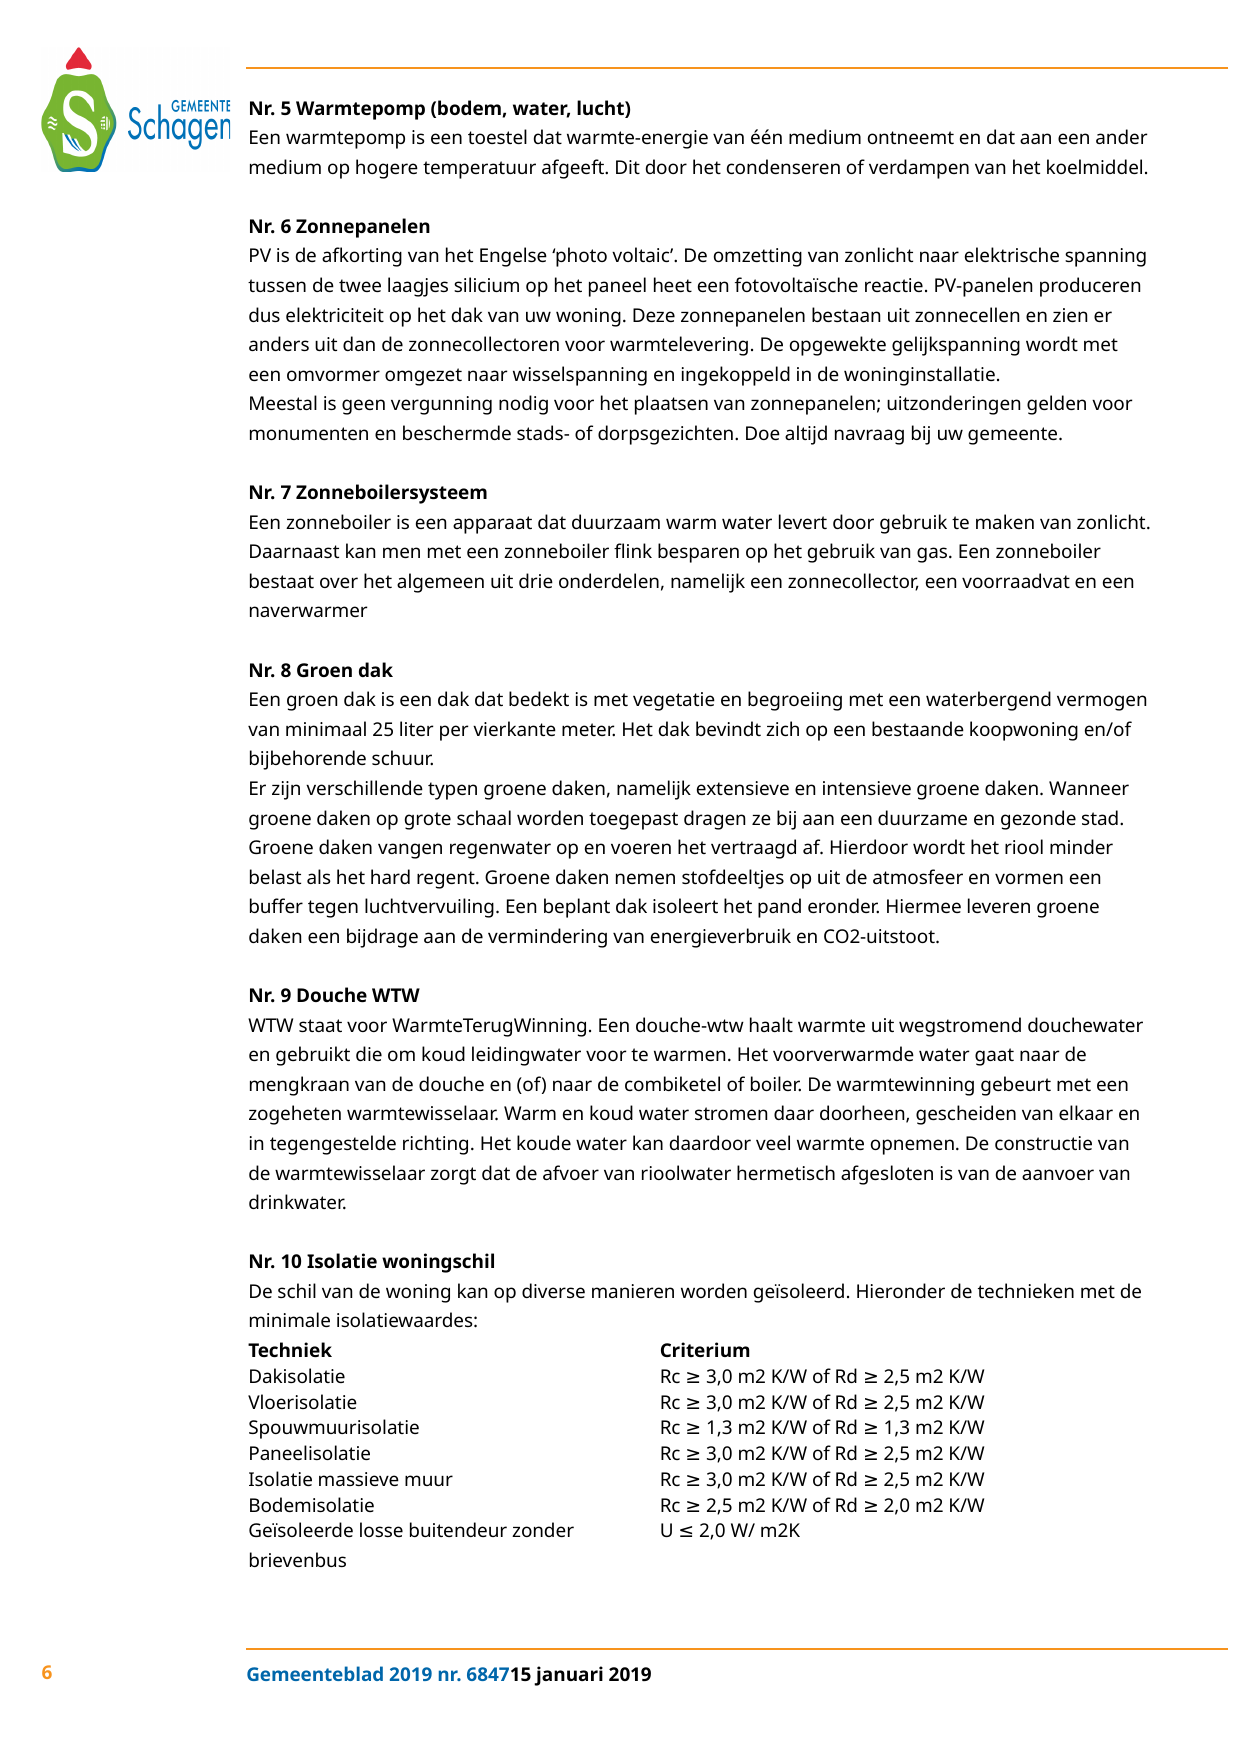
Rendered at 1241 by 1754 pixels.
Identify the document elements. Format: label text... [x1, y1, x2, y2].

text Nr. 8 Groen dak [248, 657, 1152, 683]
text WTW staat voor WarmteTerugWinning. Een douche-wtw haalt warmte uit wegstromend douchewater en gebruikt die om koud leidingwater voor te warmen. Het voorverwarmde water gaat naar de mengkraan van de douche en (of) naar de combiketel of boiler. De warmtewinning gebeurt met een zogeheten warmtewisselaar. Warm en koud water stromen daar doorheen, gescheiden van elkaar en in tegengestelde richting. Het koude water kan daardoor veel warmte opnemen. De constructie van de warmtewisselaar zorgt dat de afvoer van rioolwater hermetisch afgesloten is van de aanvoer van drinkwater. [248, 1012, 1152, 1215]
text Nr. 5 Warmtepomp (bodem, water, lucht) [248, 95, 1152, 121]
text Een zonneboiler is een apparaat dat duurzaam warm water levert door gebruik te maken van zonlicht. Daarnaast kan men met een zonneboiler flink besparen op het gebruik van gas. Een zonneboiler bestaat over het algemeen uit drie onderdelen, namelijk een zonnecollector, een voorraadvat en een naverwarmer [248, 509, 1152, 623]
text Een groen dak is een dak dat bedekt is met vegetatie en begroeiing met een waterbergend vermogen van minimaal 25 liter per vierkante meter. Het dak bevindt zich op een bestaande koopwoning en/of bijbehorende schuur. [248, 686, 1152, 771]
text De schil van de woning kan op diverse manieren worden geïsoleerd. Hieronder de technieken met de minimale isolatiewaardes: [248, 1278, 1152, 1333]
table_cell Rc ≥ 3,0 m2 K/W of Rd ≥ 2,5 m2 K/W [660, 1466, 1152, 1492]
table_cell Rc ≥ 1,3 m2 K/W of Rd ≥ 1,3 m2 K/W [660, 1415, 1152, 1440]
picture [41, 47, 231, 172]
text Nr. 9 Douche WTW [248, 982, 1152, 1008]
text Nr. 6 Zonnepanelen [248, 213, 1152, 239]
text Er zijn verschillende typen groene daken, namelijk extensieve en intensieve groene daken. Wanneer groene daken op grote schaal worden toegepast dragen ze bij aan een duurzame en gezonde stad. Groene daken vangen regenwater op en voeren het vertraagd af. Hierdoor wordt het riool minder belast als het hard regent. Groene daken nemen stofdeeltjes op uit de atmosfeer en vormen een buffer tegen luchtvervuiling. Een beplant dak isoleert het pand eronder. Hiermee leveren groene daken een bijdrage aan de vermindering van energieverbruik en CO2-uitstoot. [248, 775, 1152, 949]
table_cell Rc ≥ 3,0 m2 K/W of Rd ≥ 2,5 m2 K/W [660, 1363, 1152, 1389]
table_cell Rc ≥ 2,5 m2 K/W of Rd ≥ 2,0 m2 K/W [660, 1492, 1152, 1517]
text Nr. 10 Isolatie woningschil [248, 1248, 1152, 1274]
table_cell Vloerisolatie [248, 1389, 659, 1414]
table_cell Dakisolatie [248, 1363, 659, 1389]
table_cell U ≤ 2,0 W/ m2K [660, 1518, 1152, 1573]
text Meestal is geen vergunning nodig voor het plaatsen van zonnepanelen; uitzonderingen gelden voor monumenten en beschermde stads- of dorpsgezichten. Doe altijd navraag bij uw gemeente. [248, 391, 1152, 446]
table_cell Isolatie massieve muur [248, 1466, 659, 1492]
table_cell Bodemisolatie [248, 1492, 659, 1517]
text PV is de afkorting van het Engelse ‘photo voltaic’. De omzetting van zonlicht naar elektrische spanning tussen de twee laagjes silicium op het paneel heet een fotovoltaïsche reactie. PV-panelen produceren dus elektriciteit op het dak van uw woning. Deze zonnepanelen bestaan uit zonnecellen en zien er anders uit dan de zonnecollectoren voor warmtelevering. De opgewekte gelijkspanning wordt met een omvormer omgezet naar wisselspanning en ingekoppeld in de woninginstallatie. [248, 243, 1152, 387]
table_cell Rc ≥ 3,0 m2 K/W of Rd ≥ 2,5 m2 K/W [660, 1389, 1152, 1414]
text Een warmtepomp is een toestel dat warmte-energie van één medium ontneemt en dat aan een ander medium op hogere temperatuur afgeeft. Dit door het condenseren of verdampen van het koelmiddel. [248, 124, 1152, 180]
table_cell Rc ≥ 3,0 m2 K/W of Rd ≥ 2,5 m2 K/W [660, 1440, 1152, 1466]
table_cell Geïsoleerde losse buitendeur zonder brievenbus [248, 1518, 659, 1573]
table_cell Spouwmuurisolatie [248, 1415, 659, 1440]
table_cell Paneelisolatie [248, 1440, 659, 1466]
table_header Criterium [660, 1338, 1152, 1363]
text Nr. 7 Zonneboilersysteem [248, 479, 1152, 505]
table_header Techniek [248, 1338, 659, 1363]
